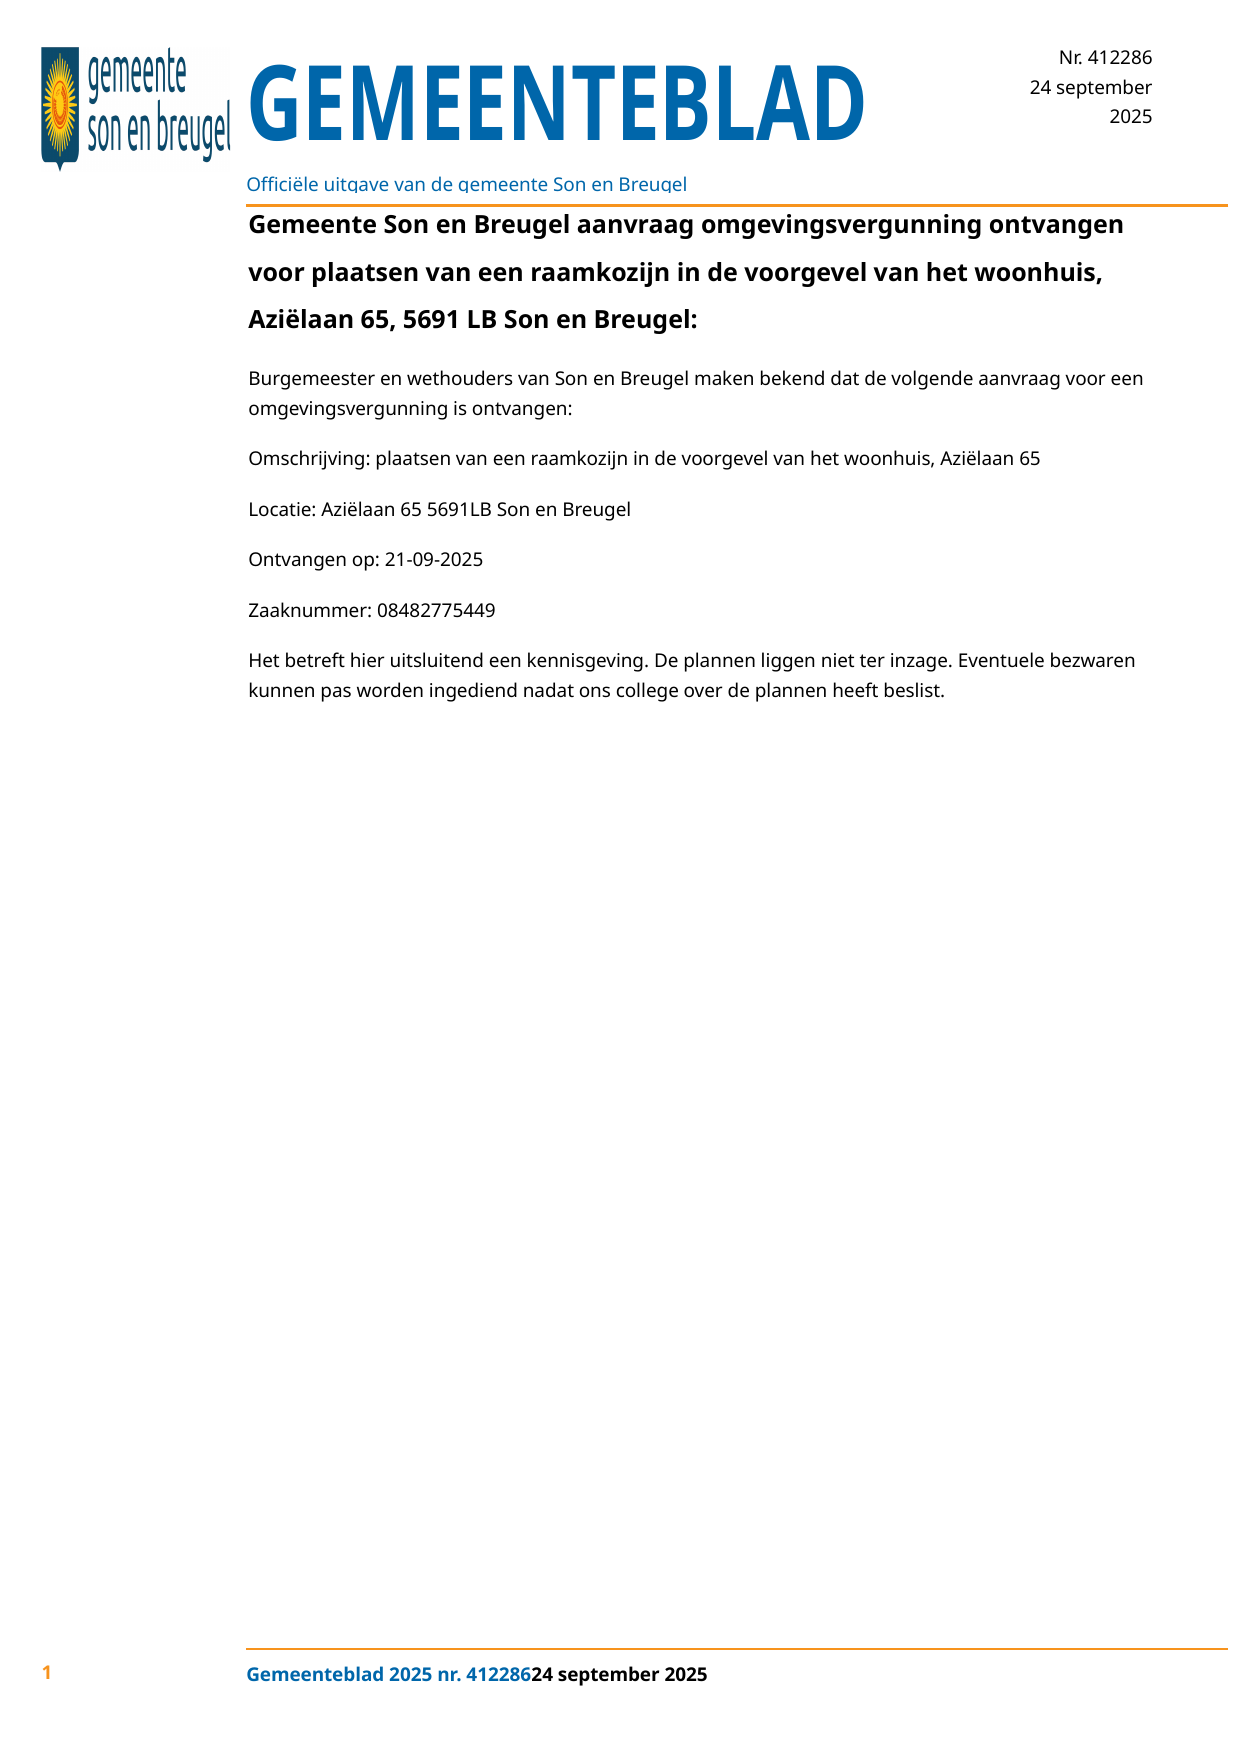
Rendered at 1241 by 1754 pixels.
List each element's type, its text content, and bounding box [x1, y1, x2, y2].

text Ontvangen op: 21-09-2025 [248, 546, 1152, 572]
text Zaaknummer: 08482775449 [248, 597, 1152, 622]
text Het betreft hier uitsluitend een kennisgeving. De plannen liggen niet ter inzage. Eventuele bezwaren kunnen pas worden ingediend nadat ons college over de plannen heeft beslist. [248, 647, 1152, 702]
text Locatie: Aziëlaan 65 5691LB Son en Breugel [248, 496, 1152, 522]
text Burgemeester en wethouders van Son en Breugel maken bekend dat de volgende aanvraag voor een omgevingsvergunning is ontvangen: [248, 366, 1152, 421]
text Omschrijving: plaatsen van een raamkozijn in de voorgevel van het woonhuis, Aziëlaan 65 [248, 446, 1152, 471]
text Gemeente Son en Breugel aanvraag omgevingsvergunning ontvangen voor plaatsen van een raamkozijn in de voorgevel van het woonhuis, Aziëlaan 65, 5691 LB Son en Breugel: [248, 207, 1152, 336]
picture [41, 47, 231, 172]
